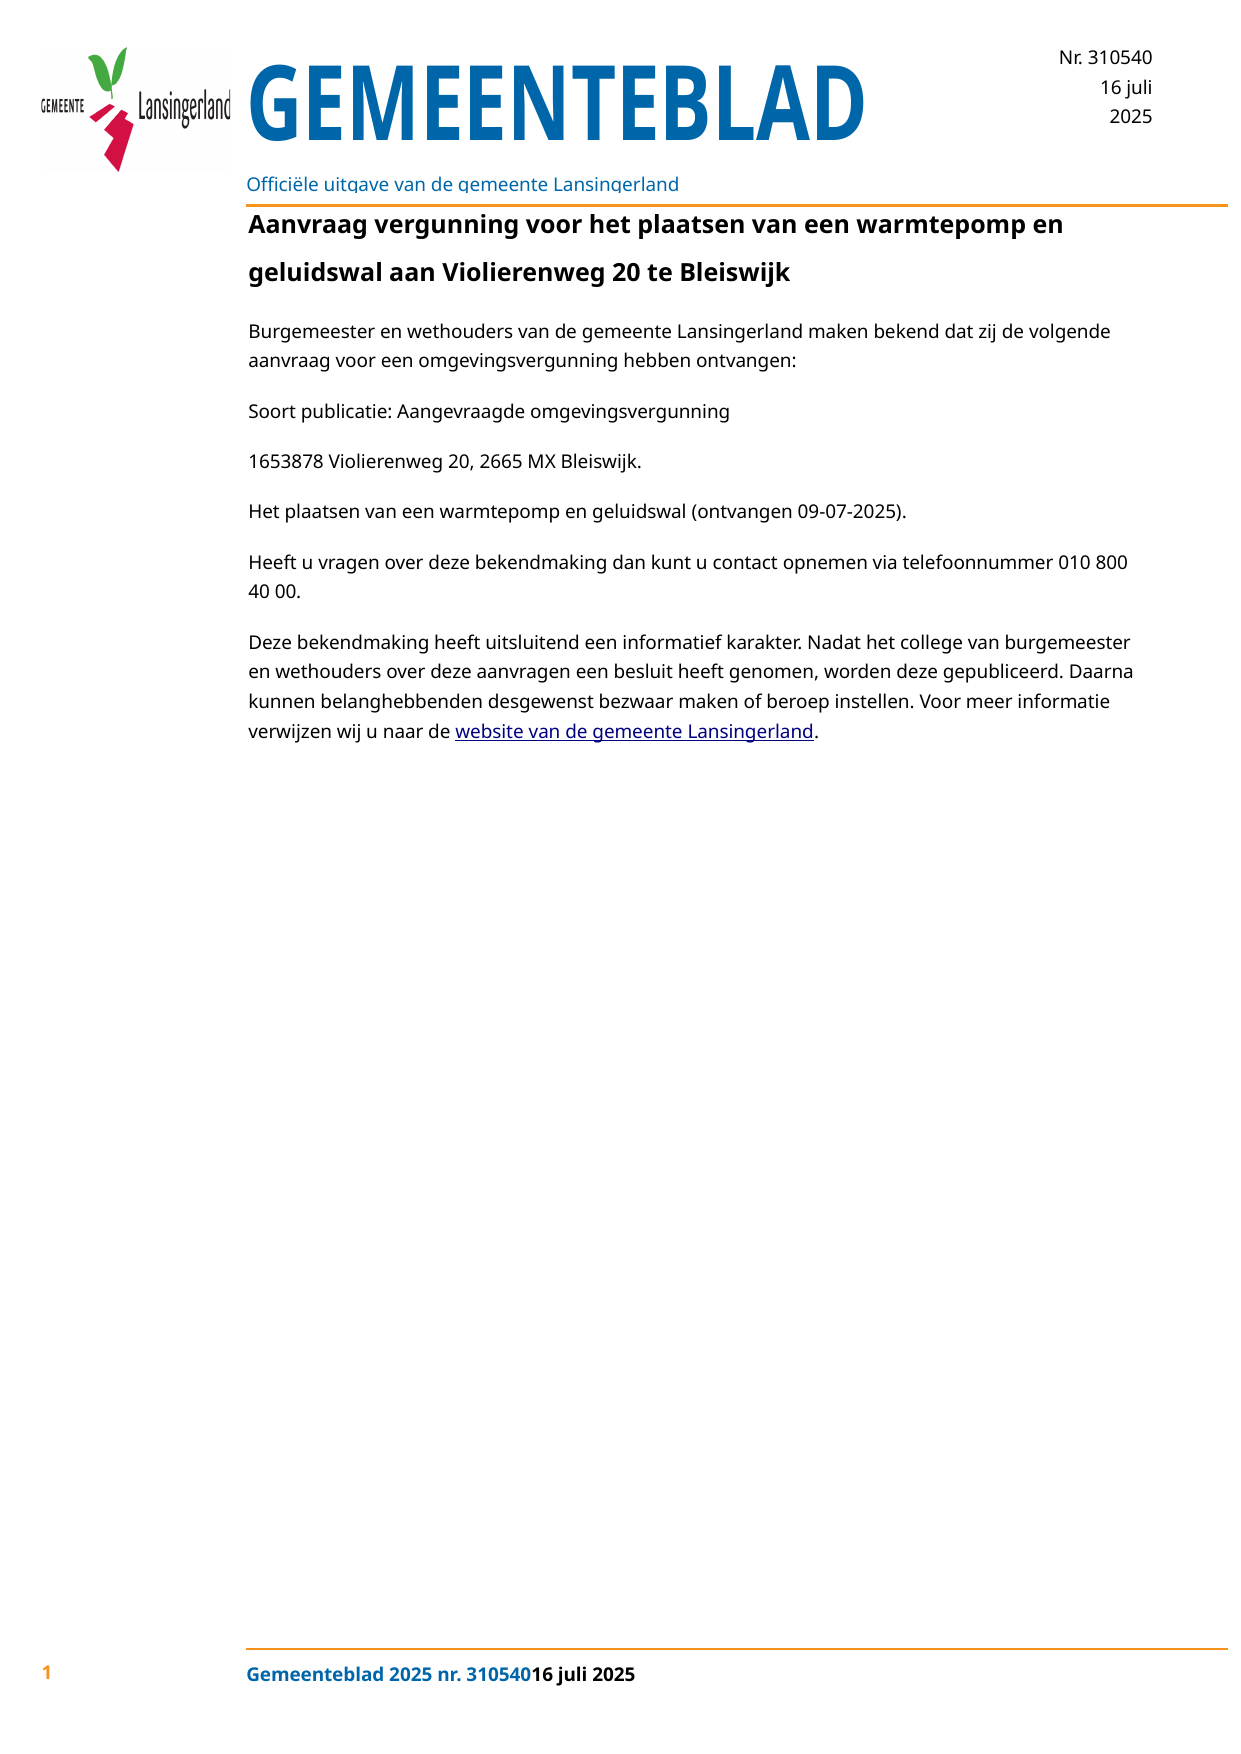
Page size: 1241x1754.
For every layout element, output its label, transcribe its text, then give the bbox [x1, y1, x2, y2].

text 1653878 Violierenweg 20, 2665 MX Bleiswijk. [248, 448, 1152, 474]
text Deze bekendmaking heeft uitsluitend een informatief karakter. Nadat het college van burgemeester en wethouders over deze aanvragen een besluit heeft genomen, worden deze gepubliceerd. Daarna kunnen belanghebbenden desgewenst bezwaar maken of beroep instellen. Voor meer informatie verwijzen wij u naar de website van de gemeente Lansingerland. [248, 629, 1152, 744]
text Burgemeester en wethouders van de gemeente Lansingerland maken bekend dat zij de volgende aanvraag voor een omgevingsvergunning hebben ontvangen: [248, 318, 1152, 373]
text Aanvraag vergunning voor het plaatsen van een warmtepomp en geluidswal aan Violierenweg 20 te Bleiswijk [248, 207, 1152, 288]
text Heeft u vragen over deze bekendmaking dan kunt u contact opnemen via telefoonnummer 010 800 40 00. [248, 549, 1152, 604]
text Soort publicatie: Aangevraagde omgevingsvergunning [248, 398, 1152, 424]
text Het plaatsen van een warmtepomp en geluidswal (ontvangen 09-07-2025). [248, 499, 1152, 524]
picture [41, 47, 231, 172]
